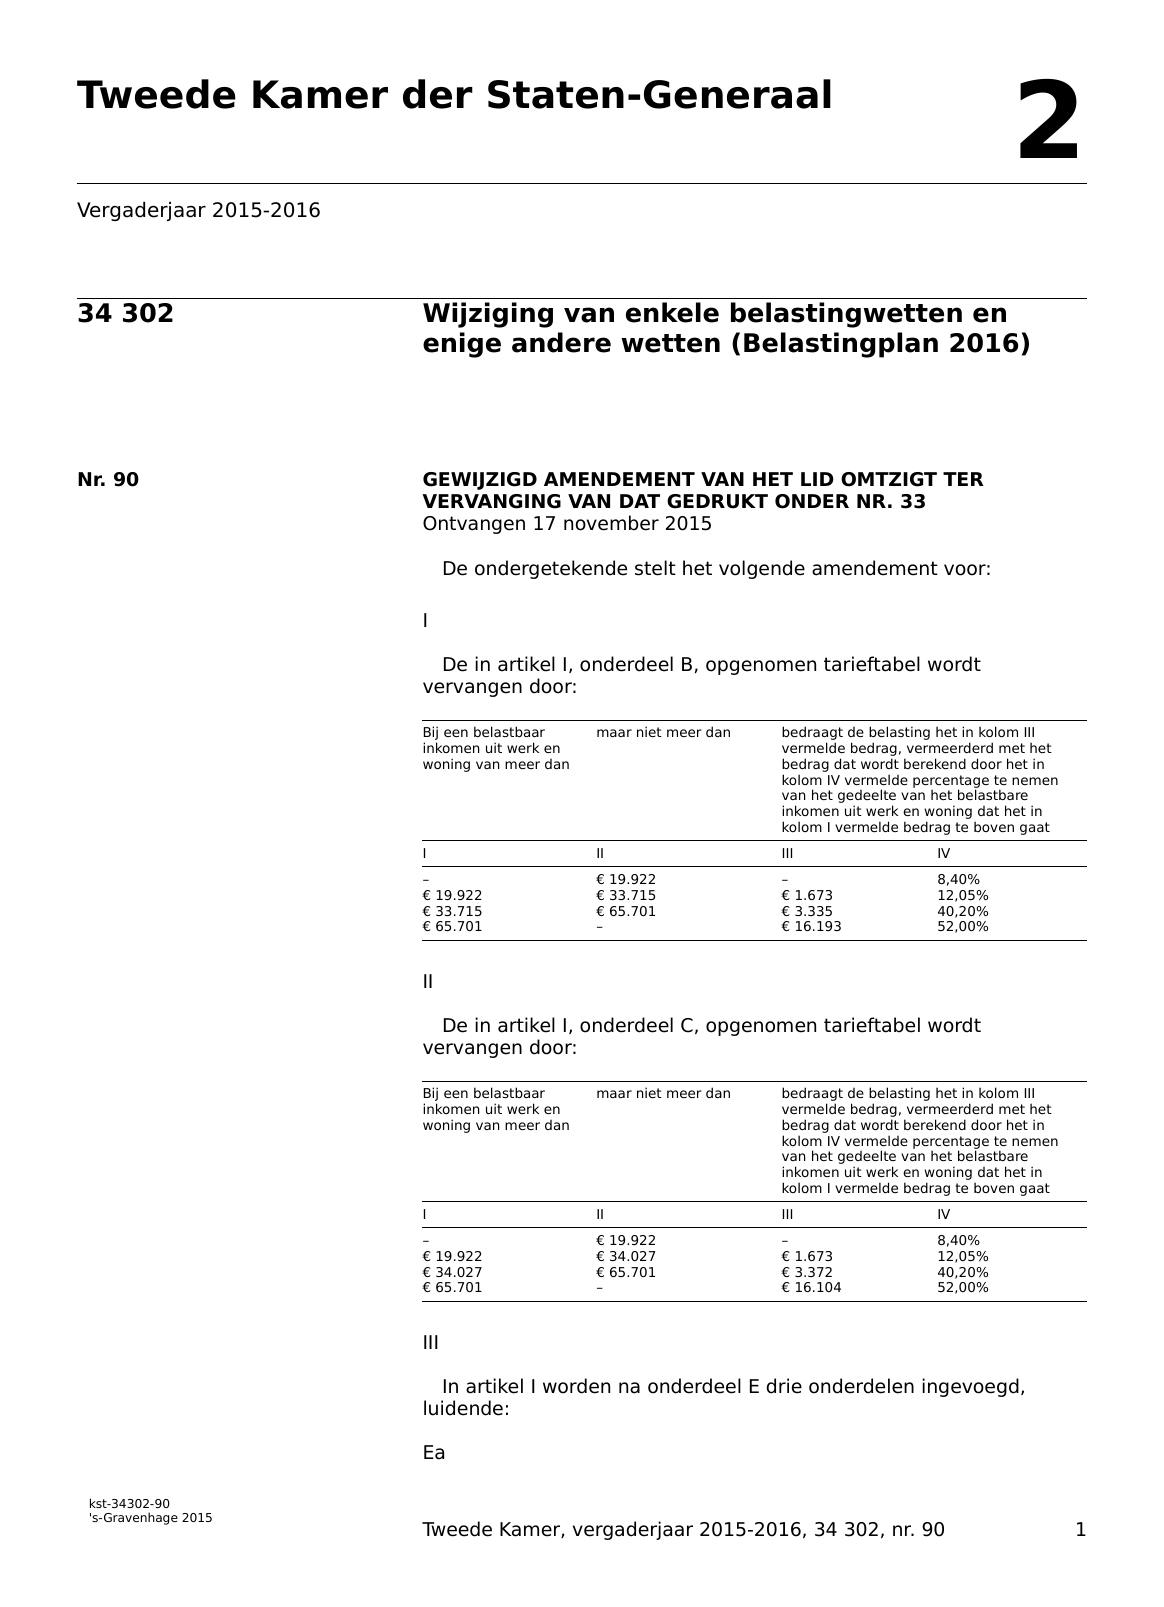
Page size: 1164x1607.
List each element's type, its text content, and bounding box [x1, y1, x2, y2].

table_cell € 65.701 [422, 919, 590, 939]
table_cell 8,40% [931, 1228, 1087, 1249]
table_cell Vergaderjaar 2015-2016 [77, 184, 1087, 298]
table_header Bij een belastbaar inkomen uit werk en woning van meer dan [422, 1082, 590, 1201]
table_cell € 34.027 [590, 1249, 775, 1264]
table_cell II [590, 1202, 775, 1227]
table_cell IV [931, 1202, 1087, 1227]
table_cell – [775, 867, 931, 888]
table_cell € 65.701 [590, 903, 775, 919]
table_cell 8,40% [931, 867, 1087, 888]
table_header Bij een belastbaar inkomen uit werk en woning van meer dan [422, 721, 590, 840]
table_cell – [422, 867, 590, 888]
subtitle II [422, 971, 1087, 992]
table_cell € 3.335 [775, 903, 931, 919]
table_cell € 34.027 [422, 1264, 590, 1280]
table_cell – [775, 1228, 931, 1249]
table_cell III [775, 1202, 931, 1227]
table_cell € 33.715 [422, 903, 590, 919]
table_cell IV [931, 841, 1087, 866]
table_cell € 1.673 [775, 1249, 931, 1264]
table_cell € 16.104 [775, 1280, 931, 1301]
table_cell € 19.922 [422, 888, 590, 903]
table_cell 40,20% [931, 903, 1087, 919]
text Ea [422, 1442, 1087, 1464]
table_cell € 19.922 [422, 1249, 590, 1264]
table_cell 40,20% [931, 1264, 1087, 1280]
table_cell III [775, 841, 931, 866]
text In artikel I worden na onderdeel E drie onderdelen ingevoegd, luidende: [422, 1376, 1087, 1420]
table_cell € 65.701 [422, 1280, 590, 1301]
table_header Tweede Kamer der Staten-Generaal [77, 59, 886, 183]
table_cell 52,00% [931, 1280, 1087, 1301]
subtitle I [422, 609, 1087, 631]
table_cell € 1.673 [775, 888, 931, 903]
table_header maar niet meer dan [590, 721, 775, 840]
table_cell I [422, 1202, 590, 1227]
text Ontvangen 17 november 2015 [422, 513, 1087, 535]
subtitle 34 302 Wijziging van enkele belastingwetten en enige andere wetten (Belastingplan 2016) [77, 299, 1087, 358]
table_cell 12,05% [931, 888, 1087, 903]
text De ondergetekende stelt het volgende amendement voor: [422, 557, 1087, 579]
text De in artikel I, onderdeel C, opgenomen tarieftabel wordt vervangen door: [422, 1015, 1087, 1059]
text 's-Gravenhage 2015 [88, 1511, 323, 1525]
table_cell I [422, 841, 590, 866]
table_cell 52,00% [931, 919, 1087, 939]
subtitle Nr. 90 GEWIJZIGD AMENDEMENT VAN HET LID OMTZIGT TER VERVANGING VAN DAT GEDRUKT ONDER NR. 33 [77, 469, 1087, 513]
table_cell 12,05% [931, 1249, 1087, 1264]
text De in artikel I, onderdeel B, opgenomen tarieftabel wordt vervangen door: [422, 654, 1087, 698]
table_cell € 16.193 [775, 919, 931, 939]
table_header bedraagt de belasting het in kolom III vermelde bedrag, vermeerderd met het bedrag dat wordt berekend door het in kolom IV vermelde percentage te nemen van het gedeelte van het belastbare inkomen uit werk en woning dat het in kolom I vermelde bedrag te boven gaat [775, 721, 1087, 840]
table_cell – [590, 1280, 775, 1301]
table_cell – [422, 1228, 590, 1249]
table_cell II [590, 841, 775, 866]
table_cell € 19.922 [590, 1228, 775, 1249]
table_header maar niet meer dan [590, 1082, 775, 1201]
table_cell € 19.922 [590, 867, 775, 888]
text kst-34302-90 [88, 1497, 323, 1511]
table_header 2 [886, 59, 1087, 183]
table_cell € 3.372 [775, 1264, 931, 1280]
table_header bedraagt de belasting het in kolom III vermelde bedrag, vermeerderd met het bedrag dat wordt berekend door het in kolom IV vermelde percentage te nemen van het gedeelte van het belastbare inkomen uit werk en woning dat het in kolom I vermelde bedrag te boven gaat [775, 1082, 1087, 1201]
table_cell – [590, 919, 775, 939]
table_cell € 65.701 [590, 1264, 775, 1280]
subtitle III [422, 1332, 1087, 1353]
table_cell € 33.715 [590, 888, 775, 903]
